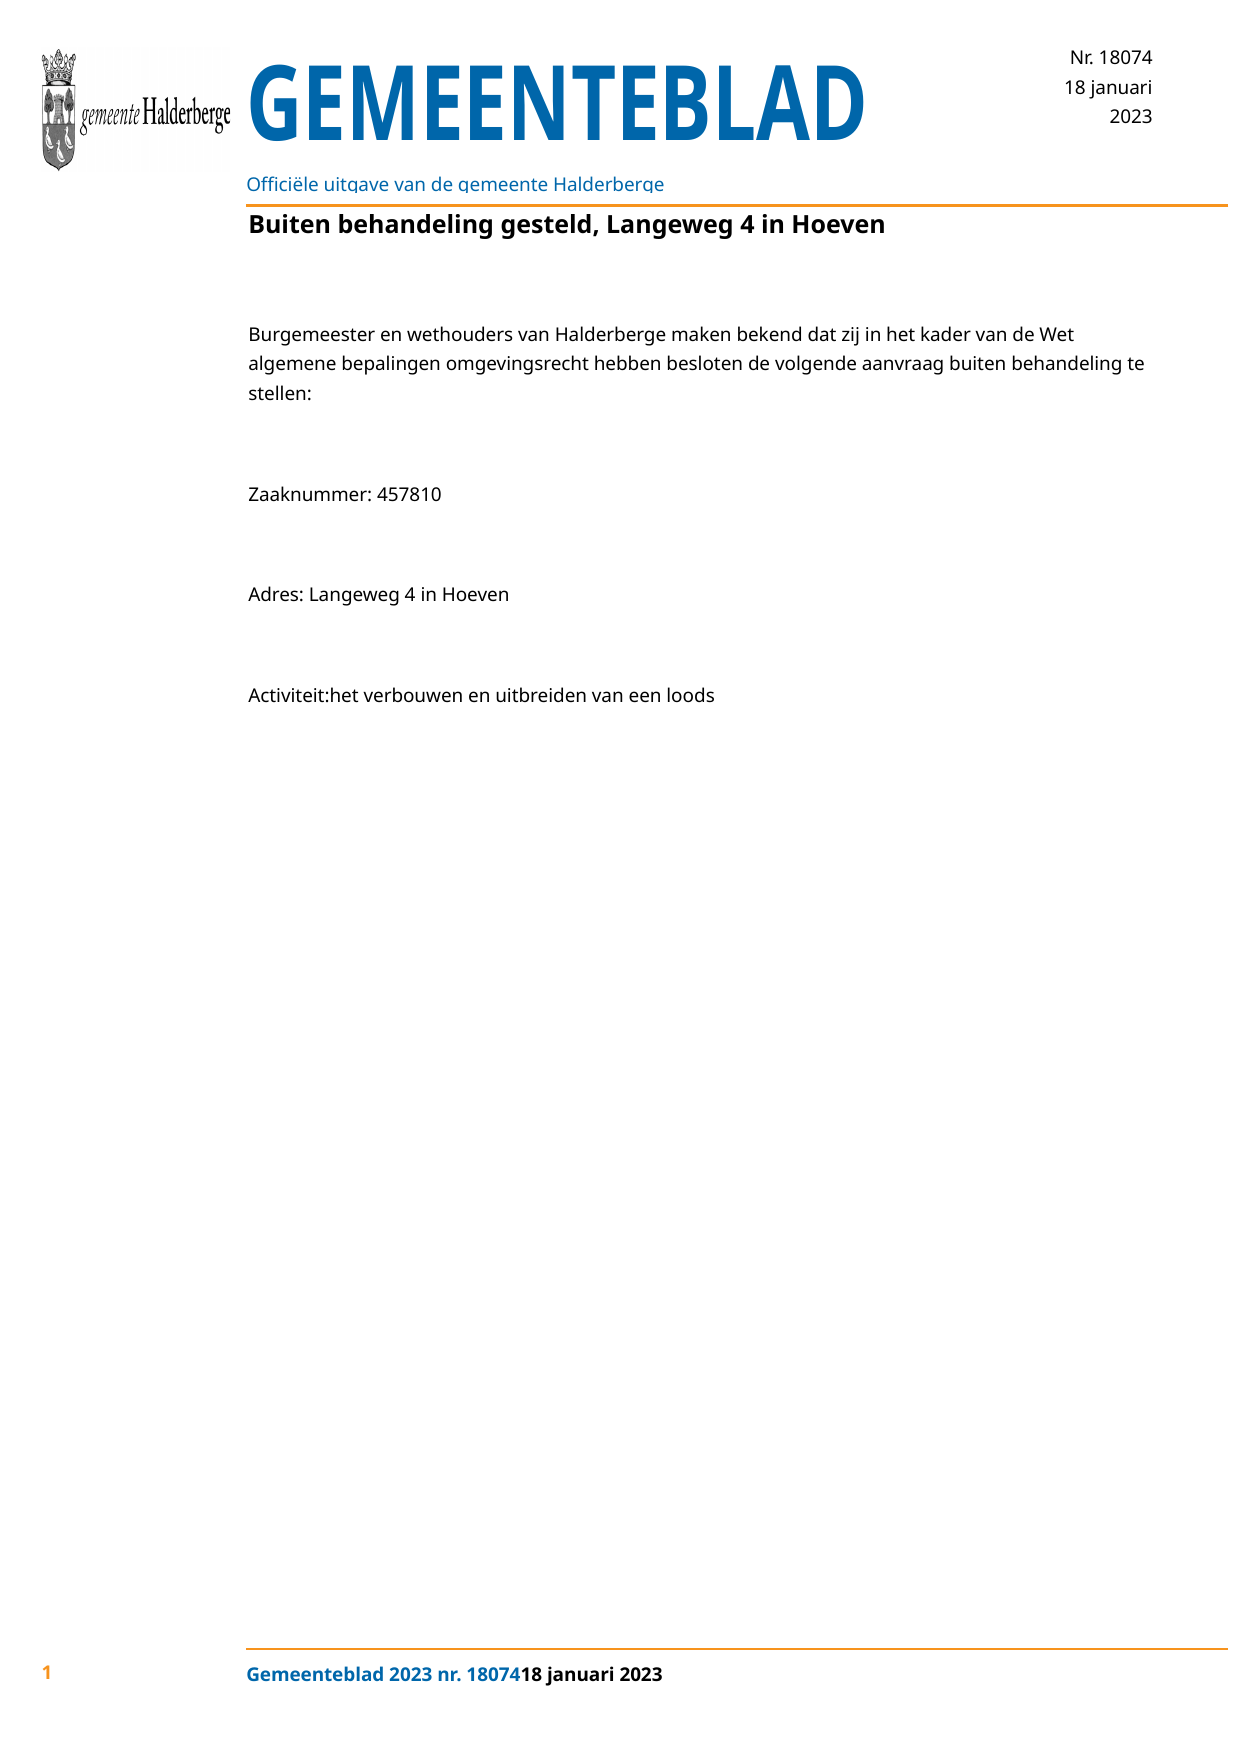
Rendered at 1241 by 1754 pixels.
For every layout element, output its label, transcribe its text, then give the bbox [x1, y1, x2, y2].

text Zaaknummer: 457810 [248, 481, 1152, 506]
text Burgemeester en wethouders van Halderberge maken bekend dat zij in het kader van de Wet algemene bepalingen omgevingsrecht hebben besloten de volgende aanvraag buiten behandeling te stellen: [248, 321, 1152, 406]
picture [41, 47, 231, 172]
text Adres: Langeweg 4 in Hoeven [248, 582, 1152, 607]
text Activiteit:het verbouwen en uitbreiden van een loods [248, 682, 1152, 708]
text Buiten behandeling gesteld, Langeweg 4 in Hoeven [248, 207, 1152, 241]
